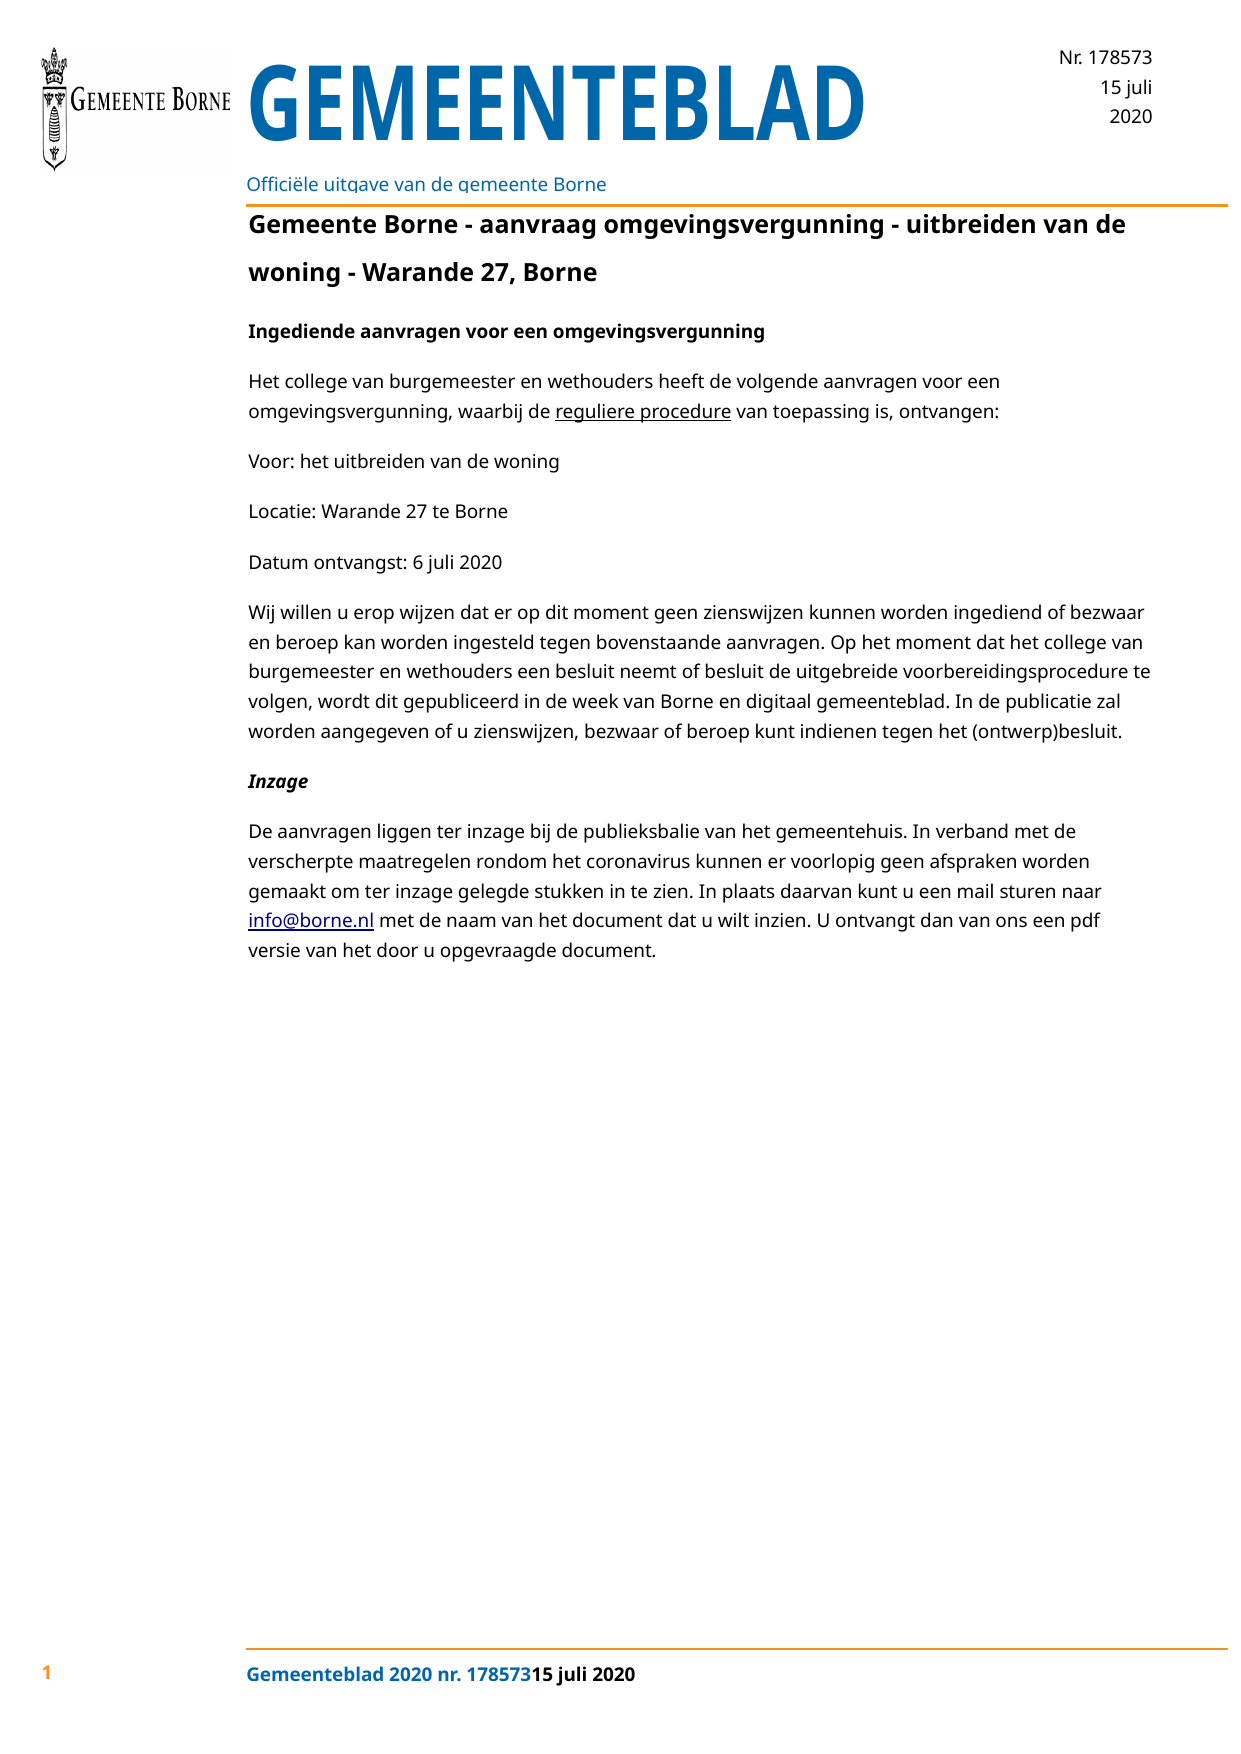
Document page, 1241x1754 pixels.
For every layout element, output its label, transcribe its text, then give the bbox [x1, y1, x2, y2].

text De aanvragen liggen ter inzage bij de publieksbalie van het gemeentehuis. In verband met de verscherpte maatregelen rondom het coronavirus kunnen er voorlopig geen afspraken worden gemaakt om ter inzage gelegde stukken in te zien. In plaats daarvan kunt u een mail sturen naar info@borne.nl met de naam van het document dat u wilt inzien. U ontvangt dan van ons een pdf versie van het door u opgevraagde document. [248, 819, 1152, 963]
text Ingediende aanvragen voor een omgevingsvergunning [248, 318, 1152, 344]
picture [41, 47, 231, 172]
text Wij willen u erop wijzen dat er op dit moment geen zienswijzen kunnen worden ingediend of bezwaar en beroep kan worden ingesteld tegen bovenstaande aanvragen. Op het moment dat het college van burgemeester en wethouders een besluit neemt of besluit de uitgebreide voorbereidingsprocedure te volgen, wordt dit gepubliceerd in de week van Borne en digitaal gemeenteblad. In de publicatie zal worden aangegeven of u zienswijzen, bezwaar of beroep kunt indienen tegen het (ontwerp)besluit. [248, 599, 1152, 744]
text Voor: het uitbreiden van de woning [248, 448, 1152, 474]
text Het college van burgemeester en wethouders heeft de volgende aanvragen voor een omgevingsvergunning, waarbij de reguliere procedure van toepassing is, ontvangen: [248, 368, 1152, 424]
text Gemeente Borne - aanvraag omgevingsvergunning - uitbreiden van de woning - Warande 27, Borne [248, 207, 1152, 288]
text Locatie: Warande 27 te Borne [248, 499, 1152, 524]
text Datum ontvangst: 6 juli 2020 [248, 549, 1152, 575]
text Inzage [248, 768, 1152, 794]
